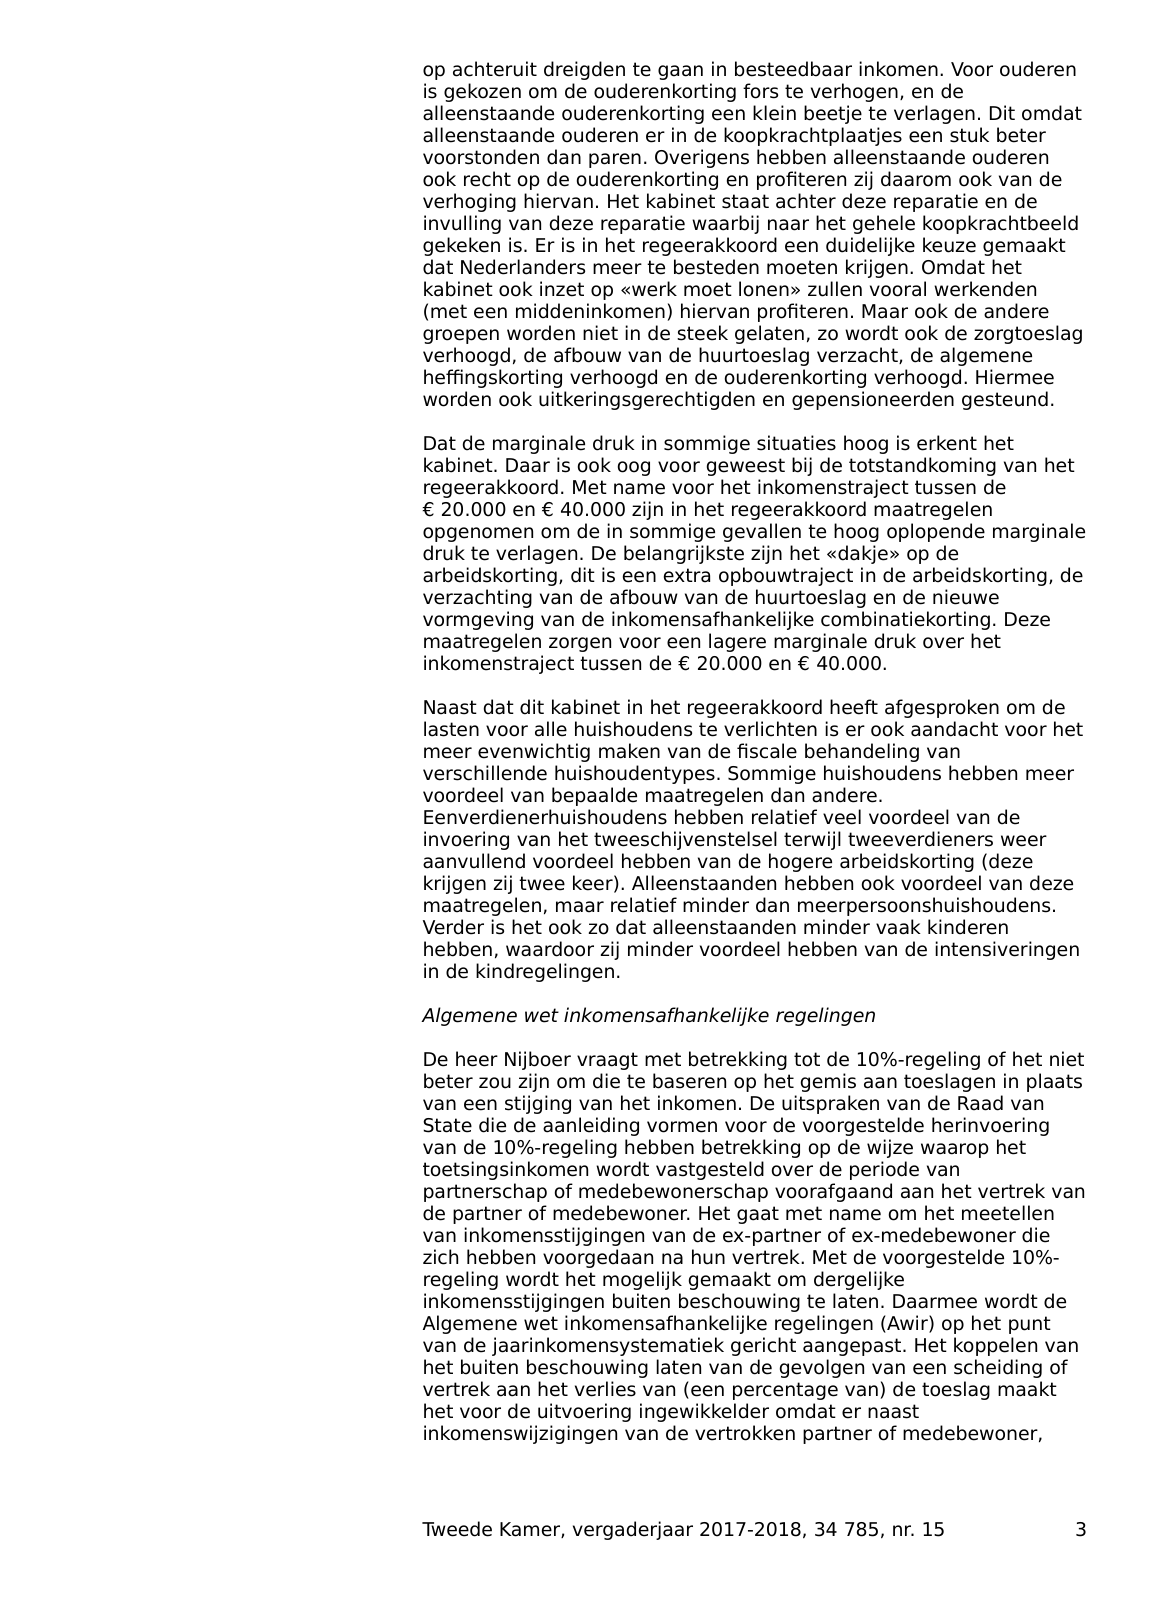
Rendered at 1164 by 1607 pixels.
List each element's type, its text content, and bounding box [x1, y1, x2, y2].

text Dat de marginale druk in sommige situaties hoog is erkent het kabinet. Daar is ook oog voor geweest bij de totstandkoming van het regeerakkoord. Met name voor het inkomenstraject tussen de € 20.000 en € 40.000 zijn in het regeerakkoord maatregelen opgenomen om de in sommige gevallen te hoog oplopende marginale druk te verlagen. De belangrijkste zijn het «dakje» op de arbeidskorting, dit is een extra opbouwtraject in de arbeidskorting, de verzachting van de afbouw van de huurtoeslag en de nieuwe vormgeving van de inkomensafhankelijke combinatiekorting. Deze maatregelen zorgen voor een lagere marginale druk over het inkomenstraject tussen de € 20.000 en € 40.000. [422, 433, 1087, 675]
text op achteruit dreigden te gaan in besteedbaar inkomen. Voor ouderen is gekozen om de ouderenkorting fors te verhogen, en de alleenstaande ouderenkorting een klein beetje te verlagen. Dit omdat alleenstaande ouderen er in de koopkrachtplaatjes een stuk beter voorstonden dan paren. Overigens hebben alleenstaande ouderen ook recht op de ouderenkorting en profiteren zij daarom ook van de verhoging hiervan. Het kabinet staat achter deze reparatie en de invulling van deze reparatie waarbij naar het gehele koopkrachtbeeld gekeken is. Er is in het regeerakkoord een duidelijke keuze gemaakt dat Nederlanders meer te besteden moeten krijgen. Omdat het kabinet ook inzet op «werk moet lonen» zullen vooral werkenden (met een middeninkomen) hiervan profiteren. Maar ook de andere groepen worden niet in de steek gelaten, zo wordt ook de zorgtoeslag verhoogd, de afbouw van de huurtoeslag verzacht, de algemene heffingskorting verhoogd en de ouderenkorting verhoogd. Hiermee worden ook uitkeringsgerechtigden en gepensioneerden gesteund. [422, 59, 1087, 411]
text Naast dat dit kabinet in het regeerakkoord heeft afgesproken om de lasten voor alle huishoudens te verlichten is er ook aandacht voor het meer evenwichtig maken van de fiscale behandeling van verschillende huishoudentypes. Sommige huishoudens hebben meer voordeel van bepaalde maatregelen dan andere. Eenverdienerhuishoudens hebben relatief veel voordeel van de invoering van het tweeschijvenstelsel terwijl tweeverdieners weer aanvullend voordeel hebben van de hogere arbeidskorting (deze krijgen zij twee keer). Alleenstaanden hebben ook voordeel van deze maatregelen, maar relatief minder dan meerpersoonshuishoudens. Verder is het ook zo dat alleenstaanden minder vaak kinderen hebben, waardoor zij minder voordeel hebben van de intensiveringen in de kindregelingen. [422, 697, 1087, 983]
subtitle Algemene wet inkomensafhankelijke regelingen [422, 1005, 1087, 1027]
text De heer Nijboer vraagt met betrekking tot de 10%-regeling of het niet beter zou zijn om die te baseren op het gemis aan toeslagen in plaats van een stijging van het inkomen. De uitspraken van de Raad van State die de aanleiding vormen voor de voorgestelde herinvoering van de 10%-regeling hebben betrekking op de wijze waarop het toetsingsinkomen wordt vastgesteld over de periode van partnerschap of medebewonerschap voorafgaand aan het vertrek van de partner of medebewoner. Het gaat met name om het meetellen van inkomensstijgingen van de ex-partner of ex-medebewoner die zich hebben voorgedaan na hun vertrek. Met de voorgestelde 10%-regeling wordt het mogelijk gemaakt om dergelijke inkomensstijgingen buiten beschouwing te laten. Daarmee wordt de Algemene wet inkomensafhankelijke regelingen (Awir) op het punt van de jaarinkomensystematiek gericht aangepast. Het koppelen van het buiten beschouwing laten van de gevolgen van een scheiding of vertrek aan het verlies van (een percentage van) de toeslag maakt het voor de uitvoering ingewikkelder omdat er naast inkomenswijzigingen van de vertrokken partner of medebewoner, [422, 1049, 1087, 1444]
